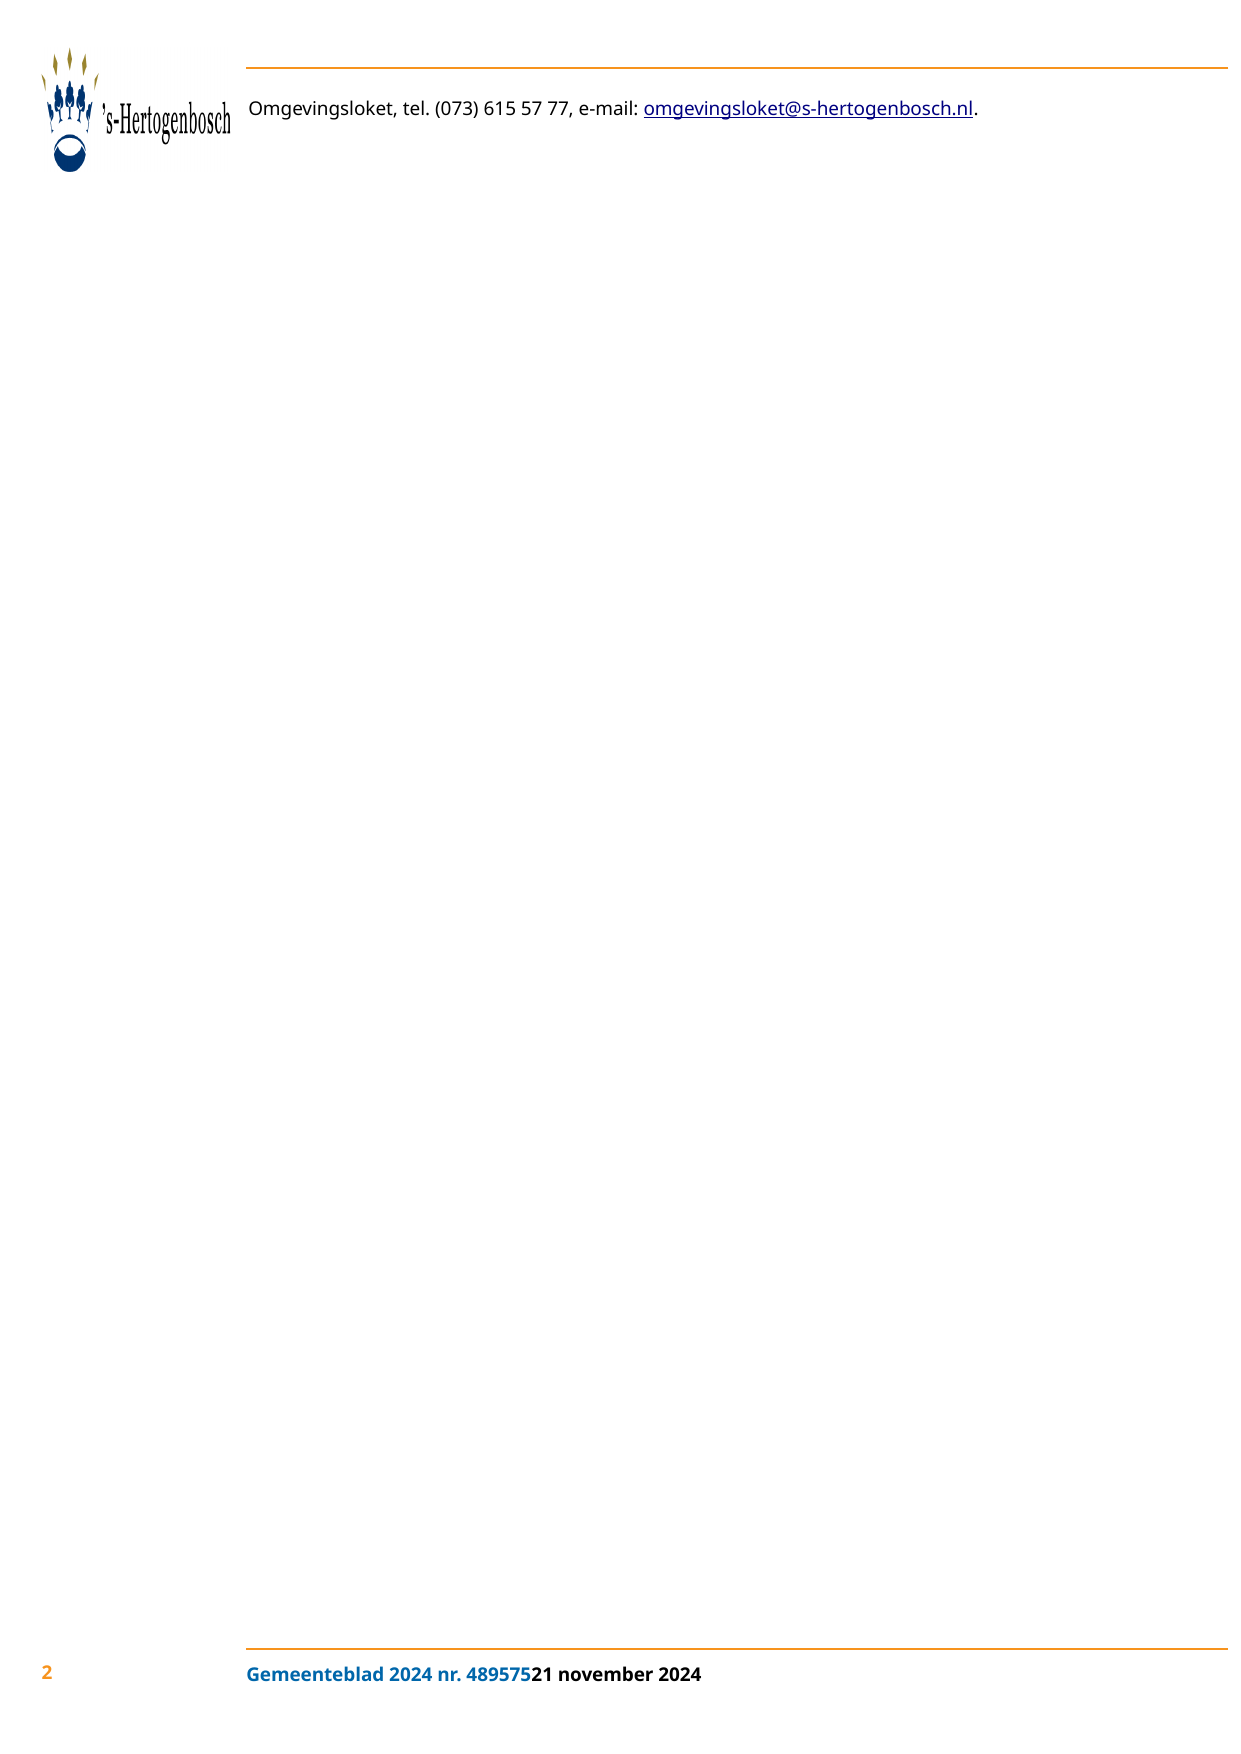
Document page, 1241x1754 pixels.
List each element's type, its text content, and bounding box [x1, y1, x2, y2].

text Omgevingsloket, tel. (073) 615 57 77, e-mail: omgevingsloket@s-hertogenbosch.nl. [248, 95, 1152, 121]
picture [41, 47, 231, 172]
